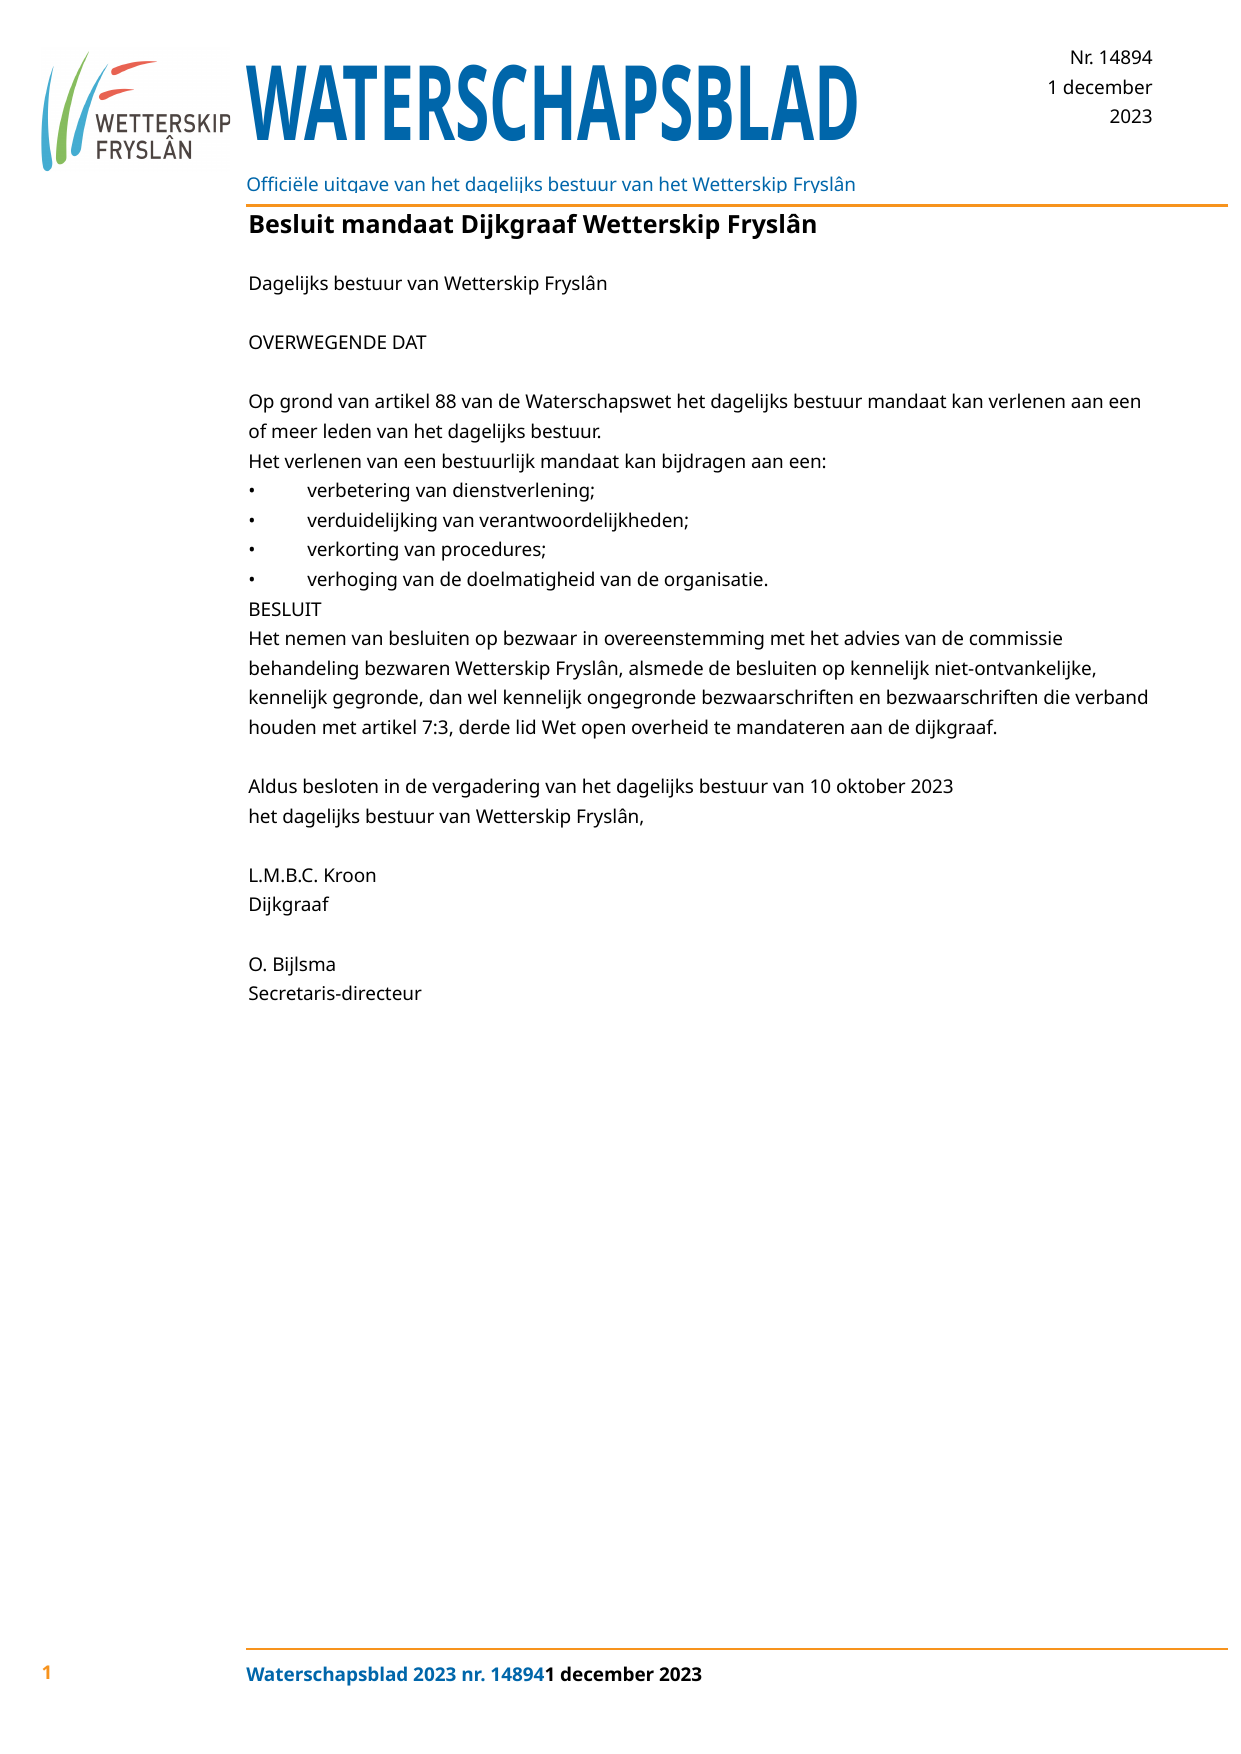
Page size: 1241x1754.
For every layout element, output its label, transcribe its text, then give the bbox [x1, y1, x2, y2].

text Het nemen van besluiten op bezwaar in overeenstemming met het advies van de commissie behandeling bezwaren Wetterskip Fryslân, alsmede de besluiten op kennelijk niet-ontvankelijke, kennelijk gegronde, dan wel kennelijk ongegronde bezwaarschriften en bezwaarschriften die verband houden met artikel 7:3, derde lid Wet open overheid te mandateren aan de dijkgraaf. [248, 625, 1152, 740]
text Dagelijks bestuur van Wetterskip Fryslân [248, 270, 1152, 296]
list verduidelijking van verantwoordelijkheden; [248, 507, 1152, 533]
text Aldus besloten in de vergadering van het dagelijks bestuur van 10 oktober 2023 [248, 773, 1152, 799]
picture [41, 47, 231, 172]
text het dagelijks bestuur van Wetterskip Fryslân, [248, 803, 1152, 828]
text Het verlenen van een bestuurlijk mandaat kan bijdragen aan een: [248, 448, 1152, 473]
text O. Bijlsma [248, 951, 1152, 976]
text Secretaris-directeur [248, 980, 1152, 1006]
list verbetering van dienstverlening; [248, 477, 1152, 503]
list verkorting van procedures; [248, 537, 1152, 562]
text Op grond van artikel 88 van de Waterschapswet het dagelijks bestuur mandaat kan verlenen aan een of meer leden van het dagelijks bestuur. [248, 389, 1152, 444]
text OVERWEGENDE DAT [248, 329, 1152, 355]
text BESLUIT [248, 596, 1152, 621]
text Dijkgraaf [248, 892, 1152, 917]
list verhoging van de doelmatigheid van de organisatie. [248, 566, 1152, 592]
text L.M.B.C. Kroon [248, 862, 1152, 888]
text Besluit mandaat Dijkgraaf Wetterskip Fryslân [248, 207, 1152, 241]
